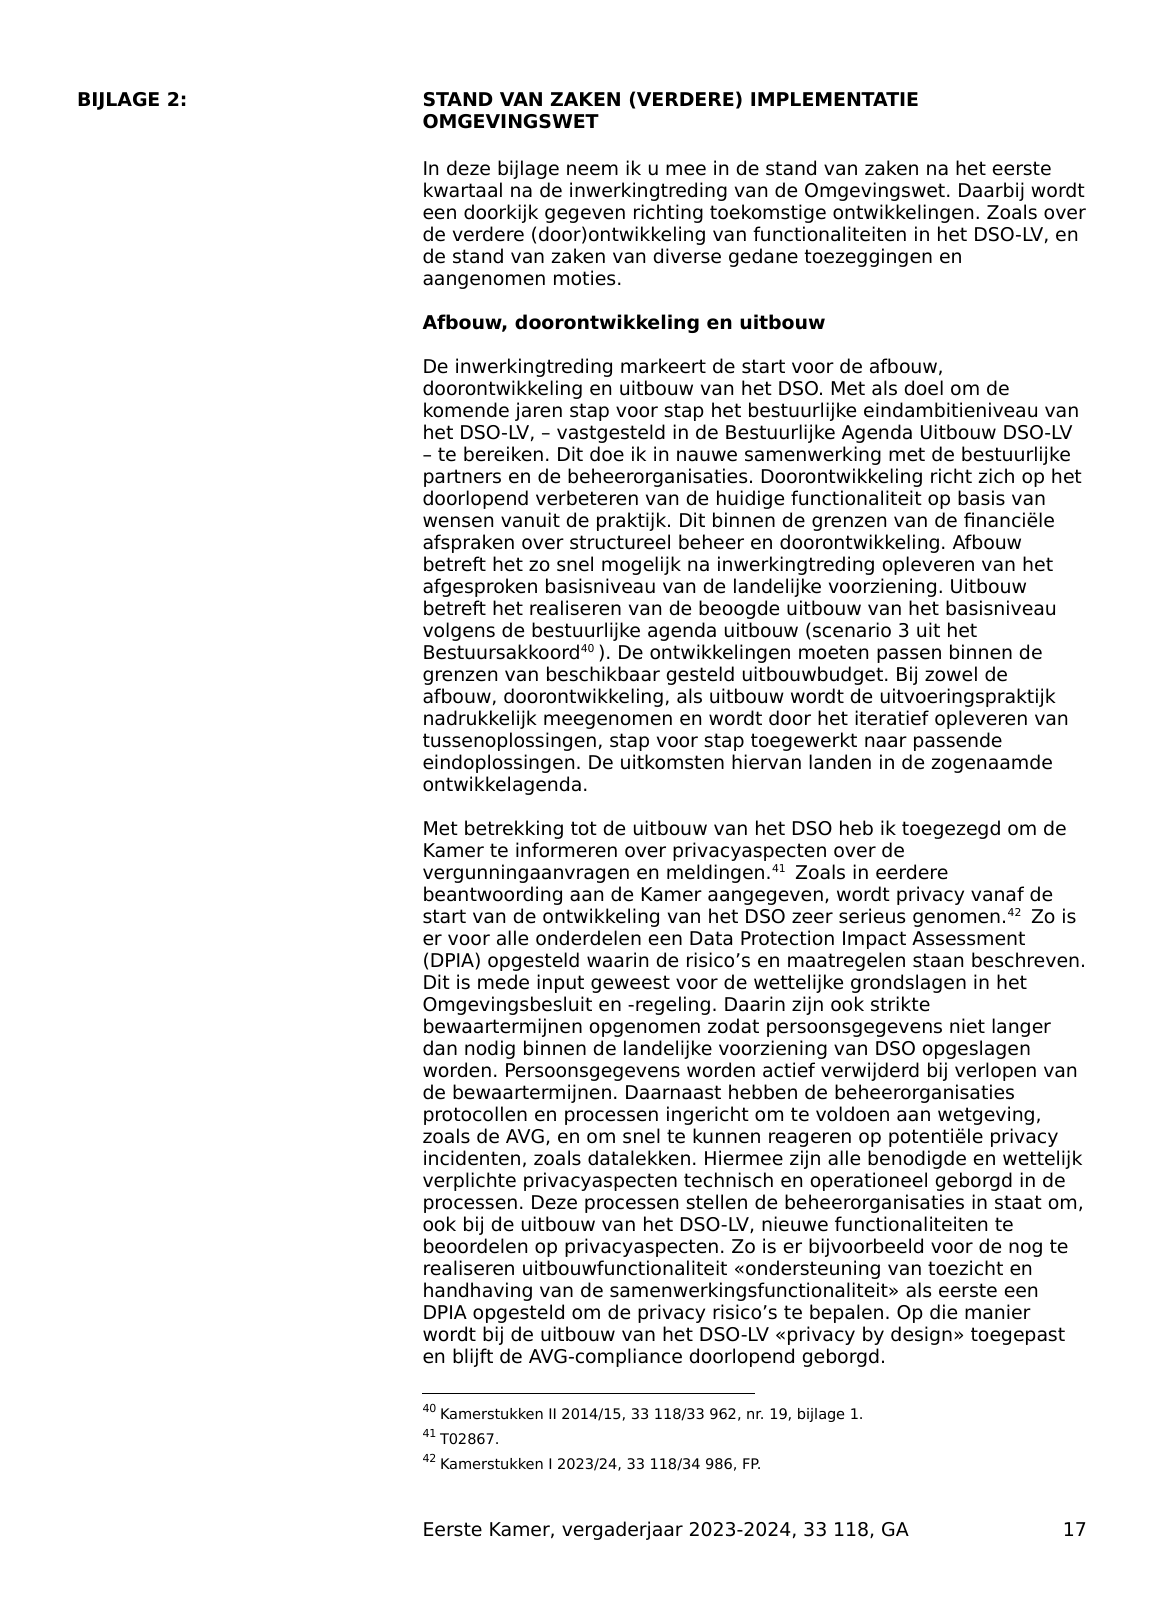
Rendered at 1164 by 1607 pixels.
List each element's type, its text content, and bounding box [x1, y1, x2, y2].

text Kamerstukken I 2023/24, 33 118/34 986, FP. [422, 1452, 1087, 1474]
subtitle Afbouw, doorontwikkeling en uitbouw [422, 312, 1087, 334]
text De inwerkingtreding markeert de start voor de afbouw, doorontwikkeling en uitbouw van het DSO. Met als doel om de komende jaren stap voor stap het bestuurlijke eindambitieniveau van het DSO-LV, – vastgesteld in de Bestuurlijke Agenda Uitbouw DSO-LV – te bereiken. Dit doe ik in nauwe samenwerking met de bestuurlijke partners en de beheerorganisaties. Doorontwikkeling richt zich op het doorlopend verbeteren van de huidige functionaliteit op basis van wensen vanuit de praktijk. Dit binnen de grenzen van de financiële afspraken over structureel beheer en doorontwikkeling. Afbouw betreft het zo snel mogelijk na inwerkingtreding opleveren van het afgesproken basisniveau van de landelijke voorziening. Uitbouw betreft het realiseren van de beoogde uitbouw van het basisniveau volgens de bestuurlijke agenda uitbouw (scenario 3 uit het Bestuursakkoord). De ontwikkelingen moeten passen binnen de grenzen van beschikbaar gesteld uitbouwbudget. Bij zowel de afbouw, doorontwikkeling, als uitbouw wordt de uitvoeringspraktijk nadrukkelijk meegenomen en wordt door het iteratief opleveren van tussenoplossingen, stap voor stap toegewerkt naar passende eindoplossingen. De uitkomsten hiervan landen in de zogenaamde ontwikkelagenda. [422, 356, 1087, 796]
text Met betrekking tot de uitbouw van het DSO heb ik toegezegd om de Kamer te informeren over privacyaspecten over de vergunningaanvragen en meldingen. Zoals in eerdere beantwoording aan de Kamer aangegeven, wordt privacy vanaf de start van de ontwikkeling van het DSO zeer serieus genomen. Zo is er voor alle onderdelen een Data Protection Impact Assessment (DPIA) opgesteld waarin de risico’s en maatregelen staan beschreven. Dit is mede input geweest voor de wettelijke grondslagen in het Omgevingsbesluit en -regeling. Daarin zijn ook strikte bewaartermijnen opgenomen zodat persoonsgegevens niet langer dan nodig binnen de landelijke voorziening van DSO opgeslagen worden. Persoonsgegevens worden actief verwijderd bij verlopen van de bewaartermijnen. Daarnaast hebben de beheerorganisaties protocollen en processen ingericht om te voldoen aan wetgeving, zoals de AVG, en om snel te kunnen reageren op potentiële privacy incidenten, zoals datalekken. Hiermee zijn alle benodigde en wettelijk verplichte privacyaspecten technisch en operationeel geborgd in de processen. Deze processen stellen de beheerorganisaties in staat om, ook bij de uitbouw van het DSO-LV, nieuwe functionaliteiten te beoordelen op privacyaspecten. Zo is er bijvoorbeeld voor de nog te realiseren uitbouwfunctionaliteit «ondersteuning van toezicht en handhaving van de samenwerkingsfunctionaliteit» als eerste een DPIA opgesteld om de privacy risico’s te bepalen. Op die manier wordt bij de uitbouw van het DSO-LV «privacy by design» toegepast en blijft de AVG-compliance doorlopend geborgd. [422, 818, 1087, 1367]
text T02867. [422, 1427, 1087, 1449]
subtitle BIJLAGE 2: STAND VAN ZAKEN (VERDERE) IMPLEMENTATIE OMGEVINGSWET [77, 89, 1087, 133]
text In deze bijlage neem ik u mee in de stand van zaken na het eerste kwartaal na de inwerkingtreding van de Omgevingswet. Daarbij wordt een doorkijk gegeven richting toekomstige ontwikkelingen. Zoals over de verdere (door)ontwikkeling van functionaliteiten in het DSO-LV, en de stand van zaken van diverse gedane toezeggingen en aangenomen moties. [422, 158, 1087, 290]
text Kamerstukken II 2014/15, 33 118/33 962, nr. 19, bijlage 1. [422, 1402, 1087, 1424]
